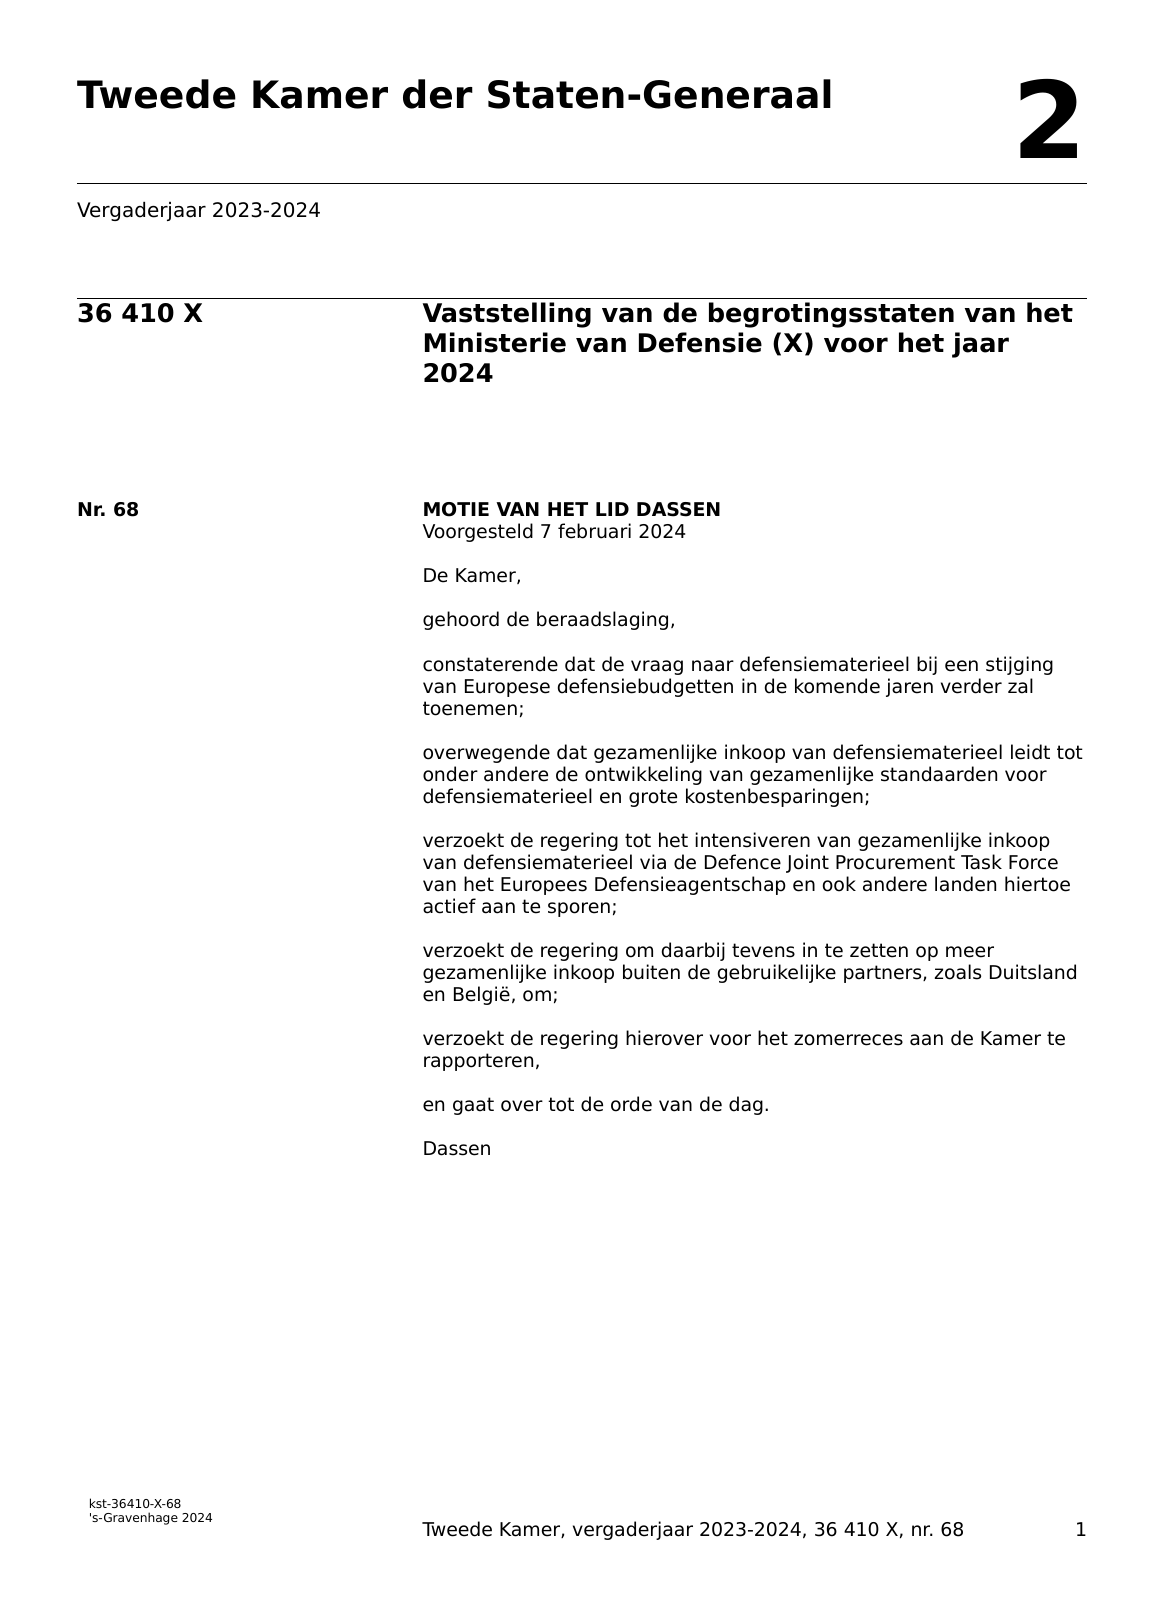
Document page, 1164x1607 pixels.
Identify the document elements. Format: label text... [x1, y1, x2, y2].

table_cell Vergaderjaar 2023-2024 [77, 184, 1087, 298]
text overwegende dat gezamenlijke inkoop van defensiematerieel leidt tot onder andere de ontwikkeling van gezamenlijke standaarden voor defensiematerieel en grote kostenbesparingen; [422, 742, 1087, 808]
text verzoekt de regering tot het intensiveren van gezamenlijke inkoop van defensiematerieel via de Defence Joint Procurement Task Force van het Europees Defensieagentschap en ook andere landen hiertoe actief aan te sporen; [422, 830, 1087, 918]
text Voorgesteld 7 februari 2024 [422, 521, 1087, 543]
text gehoord de beraadslaging, [422, 609, 1087, 631]
text verzoekt de regering om daarbij tevens in te zetten op meer gezamenlijke inkoop buiten de gebruikelijke partners, zoals Duitsland en België, om; [422, 940, 1087, 1006]
text Dassen [422, 1138, 1087, 1160]
text verzoekt de regering hierover voor het zomerreces aan de Kamer te rapporteren, [422, 1028, 1087, 1072]
subtitle 36 410 X Vaststelling van de begrotingsstaten van het Ministerie van Defensie (X) voor het jaar 2024 [77, 299, 1087, 388]
text constaterende dat de vraag naar defensiematerieel bij een stijging van Europese defensiebudgetten in de komende jaren verder zal toenemen; [422, 653, 1087, 719]
table_header 2 [886, 59, 1087, 183]
table_header Tweede Kamer der Staten-Generaal [77, 59, 886, 183]
subtitle Nr. 68 MOTIE VAN HET LID DASSEN [77, 499, 1087, 521]
text De Kamer, [422, 565, 1087, 587]
text en gaat over tot de orde van de dag. [422, 1094, 1087, 1116]
text 's-Gravenhage 2024 [88, 1511, 323, 1525]
text kst-36410-X-68 [88, 1497, 323, 1511]
